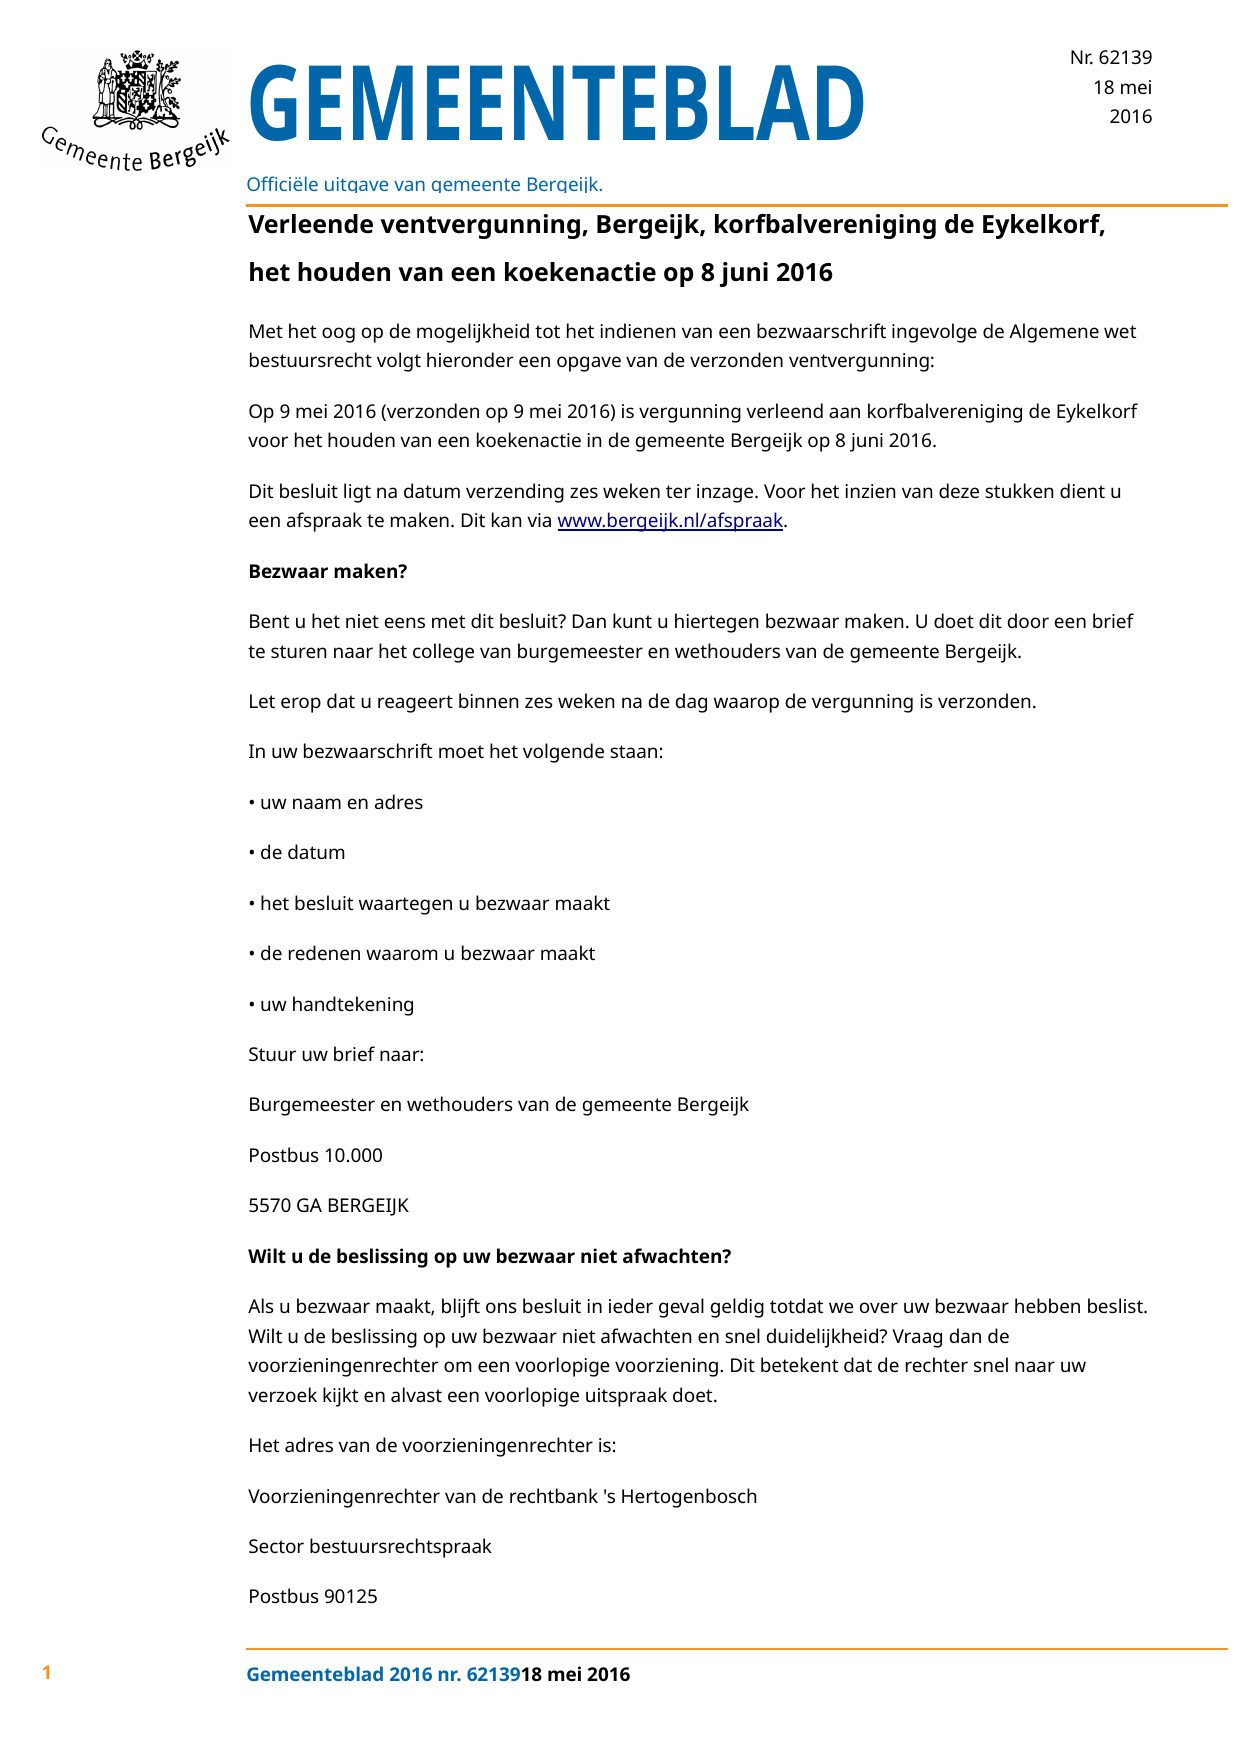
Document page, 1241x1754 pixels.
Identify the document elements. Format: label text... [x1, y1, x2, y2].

text • de datum [248, 839, 1152, 865]
text • de redenen waarom u bezwaar maakt [248, 940, 1152, 966]
text Voorzieningenrechter van de rechtbank 's Hertogenbosch [248, 1483, 1152, 1509]
text Het adres van de voorzieningenrechter is: [248, 1432, 1152, 1458]
text Met het oog op de mogelijkheid tot het indienen van een bezwaarschrift ingevolge de Algemene wet bestuursrecht volgt hieronder een opgave van de verzonden ventvergunning: [248, 318, 1152, 373]
text Postbus 10.000 [248, 1142, 1152, 1168]
text Als u bezwaar maakt, blijft ons besluit in ieder geval geldig totdat we over uw bezwaar hebben beslist. Wilt u de beslissing op uw bezwaar niet afwachten en snel duidelijkheid? Vraag dan de voorzieningenrechter om een voorlopige voorziening. Dit betekent dat de rechter snel naar uw verzoek kijkt en alvast een voorlopige uitspraak doet. [248, 1293, 1152, 1408]
text In uw bezwaarschrift moet het volgende staan: [248, 739, 1152, 764]
text Postbus 90125 [248, 1584, 1152, 1609]
text Op 9 mei 2016 (verzonden op 9 mei 2016) is vergunning verleend aan korfbalvereniging de Eykelkorf voor het houden van een koekenactie in de gemeente Bergeijk op 8 juni 2016. [248, 398, 1152, 453]
text Sector bestuursrechtspraak [248, 1533, 1152, 1559]
text Burgemeester en wethouders van de gemeente Bergeijk [248, 1092, 1152, 1117]
text • uw handtekening [248, 991, 1152, 1017]
text 5570 GA BERGEIJK [248, 1192, 1152, 1218]
text Bezwaar maken? [248, 558, 1152, 584]
text Let erop dat u reageert binnen zes weken na de dag waarop de vergunning is verzonden. [248, 688, 1152, 714]
picture [41, 47, 231, 172]
text Bent u het niet eens met dit besluit? Dan kunt u hiertegen bezwaar maken. U doet dit door een brief te sturen naar het college van burgemeester en wethouders van de gemeente Bergeijk. [248, 608, 1152, 664]
text Dit besluit ligt na datum verzending zes weken ter inzage. Voor het inzien van deze stukken dient u een afspraak te maken. Dit kan via www.bergeijk.nl/afspraak. [248, 478, 1152, 533]
text Stuur uw brief naar: [248, 1041, 1152, 1067]
text • het besluit waartegen u bezwaar maakt [248, 890, 1152, 916]
text • uw naam en adres [248, 789, 1152, 815]
text Wilt u de beslissing op uw bezwaar niet afwachten? [248, 1243, 1152, 1269]
text Verleende ventvergunning, Bergeijk, korfbalvereniging de Eykelkorf, het houden van een koekenactie op 8 juni 2016 [248, 207, 1152, 288]
